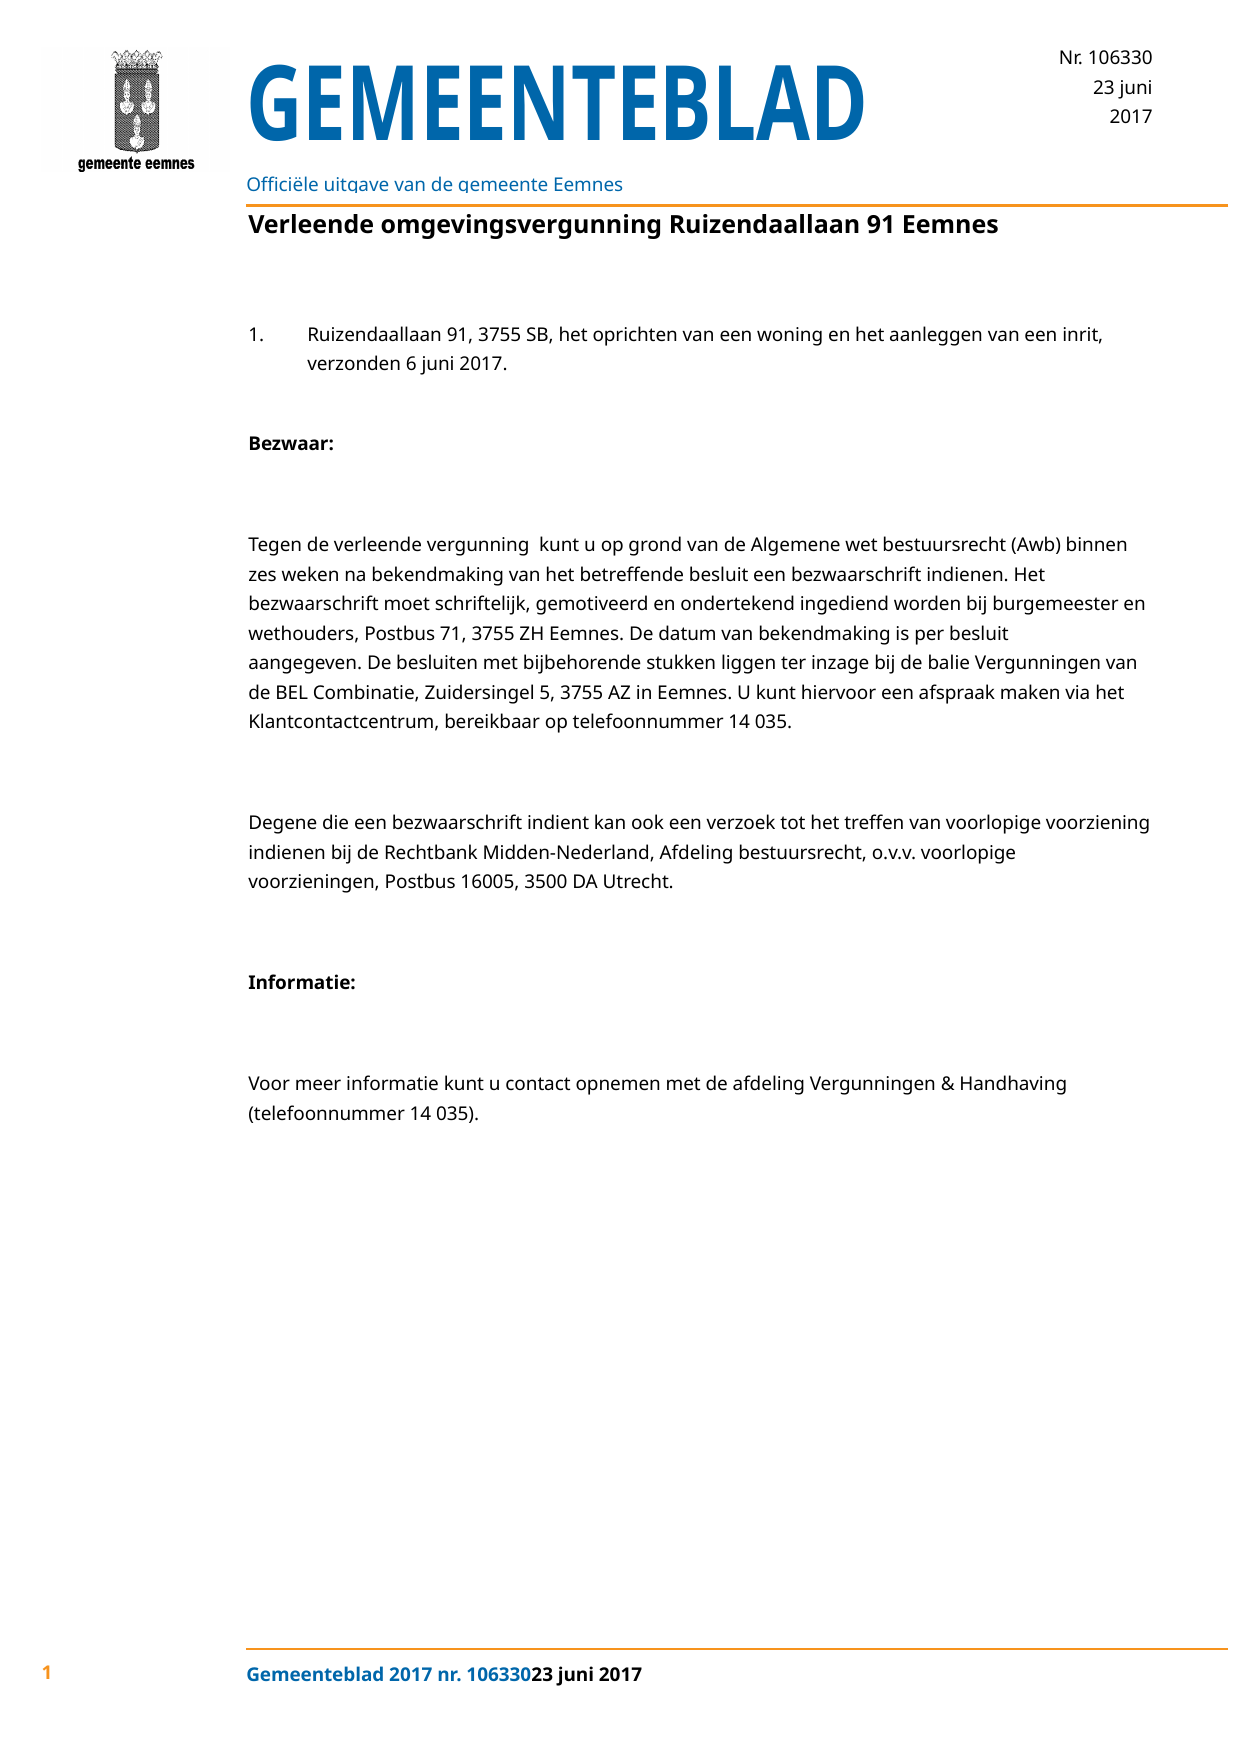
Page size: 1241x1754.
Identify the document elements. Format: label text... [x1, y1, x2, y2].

text Bezwaar: [248, 430, 1152, 456]
picture [41, 47, 231, 172]
text Degene die een bezwaarschrift indient kan ook een verzoek tot het treffen van voorlopige voorziening indienen bij de Rechtbank Midden-Nederland, Afdeling bestuursrecht, o.v.v. voorlopige voorzieningen, Postbus 16005, 3500 DA Utrecht. [248, 809, 1152, 894]
text Verleende omgevingsvergunning Ruizendaallaan 91 Eemnes [248, 207, 1152, 241]
text Informatie: [248, 969, 1152, 995]
text Voor meer informatie kunt u contact opnemen met de afdeling Vergunningen & Handhaving (telefoonnummer 14 035). [248, 1070, 1152, 1126]
text Tegen de verleende vergunning kunt u op grond van de Algemene wet bestuursrecht (Awb) binnen zes weken na bekendmaking van het betreffende besluit een bezwaarschrift indienen. Het bezwaarschrift moet schriftelijk, gemotiveerd en ondertekend ingediend worden bij burgemeester en wethouders, Postbus 71, 3755 ZH Eemnes. De datum van bekendmaking is per besluit aangegeven. De besluiten met bijbehorende stukken liggen ter inzage bij de balie Vergunningen van de BEL Combinatie, Zuidersingel 5, 3755 AZ in Eemnes. U kunt hiervoor een afspraak maken via het Klantcontactcentrum, bereikbaar op telefoonnummer 14 035. [248, 531, 1152, 734]
list Ruizendaallaan 91, 3755 SB, het oprichten van een woning en het aanleggen van een inrit, verzonden 6 juni 2017. [248, 321, 1152, 376]
